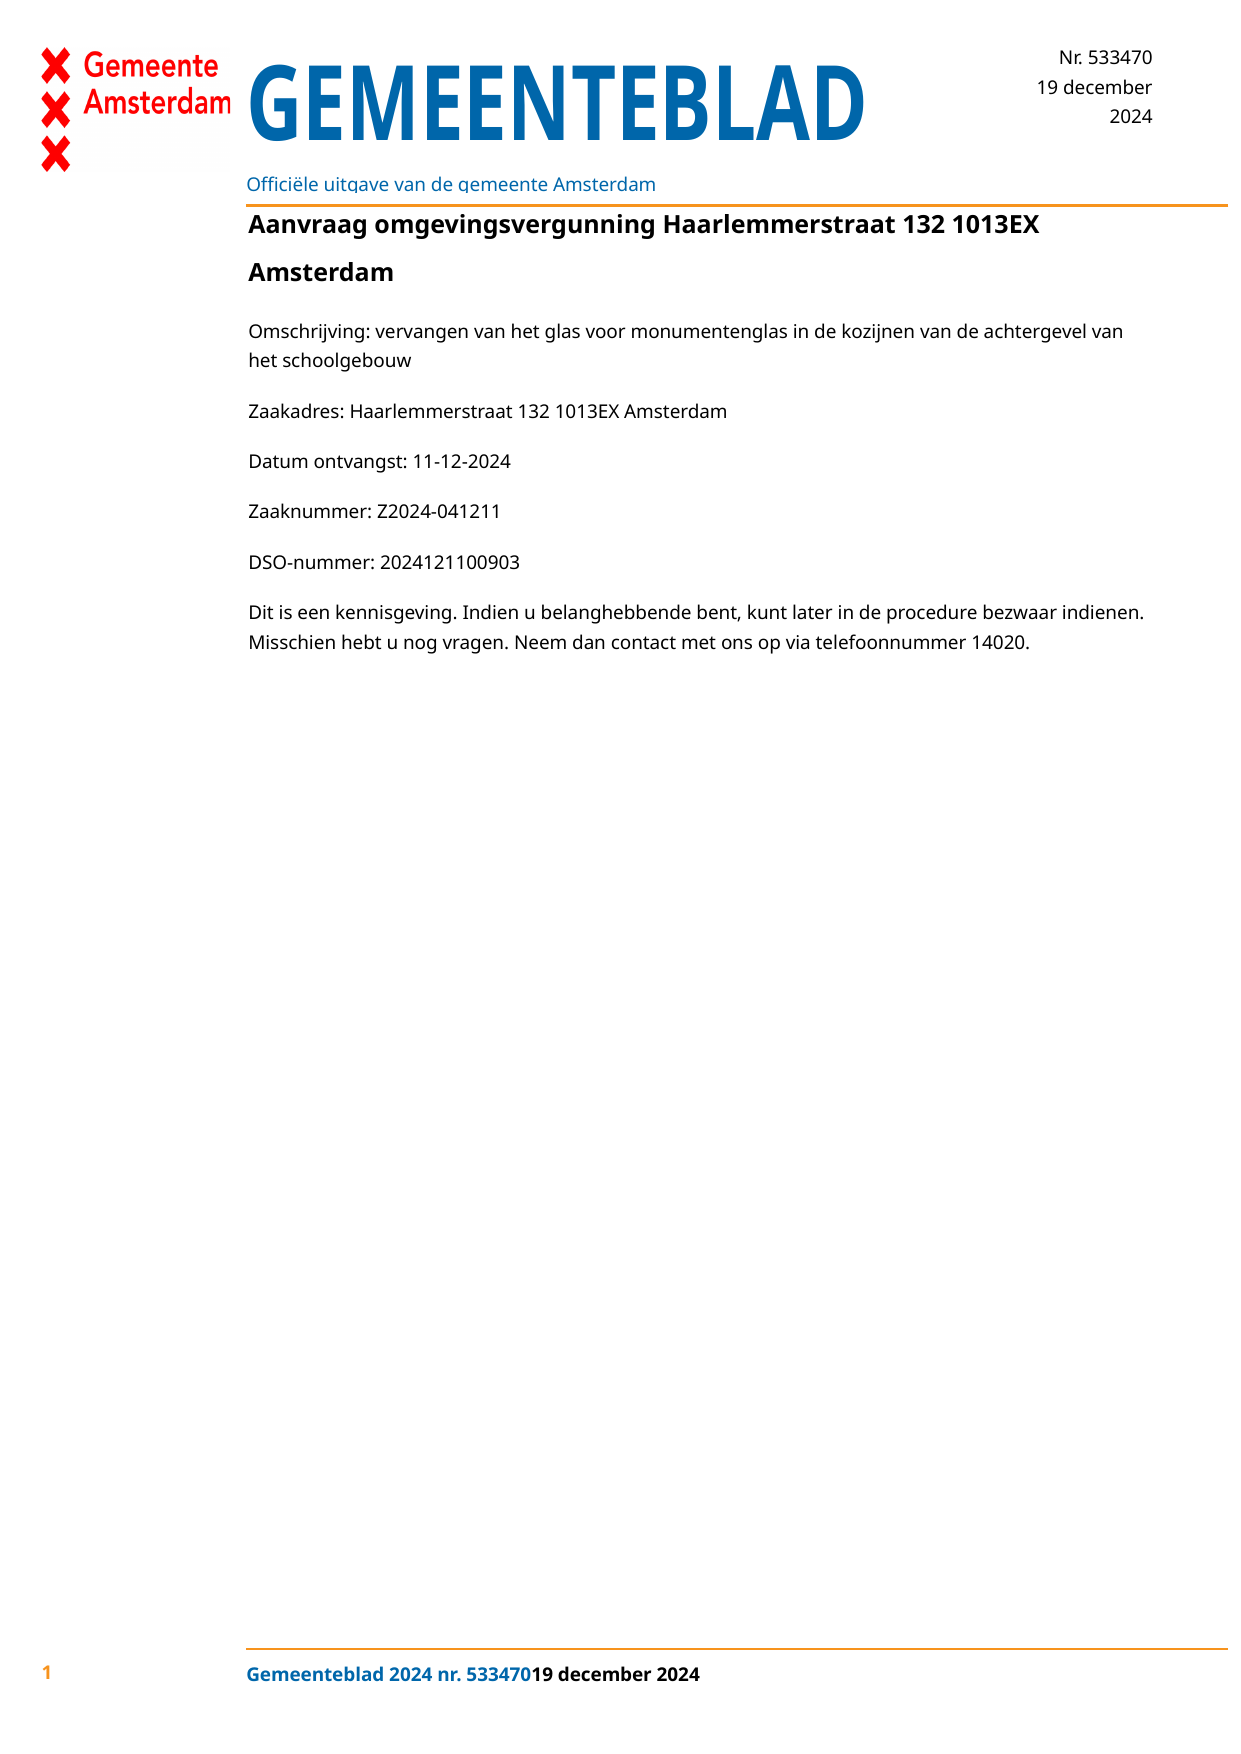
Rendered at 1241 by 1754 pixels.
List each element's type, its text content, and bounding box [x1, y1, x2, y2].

text DSO-nummer: 2024121100903 [248, 549, 1152, 575]
text Datum ontvangst: 11-12-2024 [248, 448, 1152, 474]
text Omschrijving: vervangen van het glas voor monumentenglas in de kozijnen van de achtergevel van het schoolgebouw [248, 318, 1152, 373]
text Aanvraag omgevingsvergunning Haarlemmerstraat 132 1013EX Amsterdam [248, 207, 1152, 288]
text Zaaknummer: Z2024-041211 [248, 499, 1152, 524]
text Zaakadres: Haarlemmerstraat 132 1013EX Amsterdam [248, 398, 1152, 424]
text Dit is een kennisgeving. Indien u belanghebbende bent, kunt later in de procedure bezwaar indienen. Misschien hebt u nog vragen. Neem dan contact met ons op via telefoonnummer 14020. [248, 599, 1152, 655]
picture [41, 47, 231, 172]
